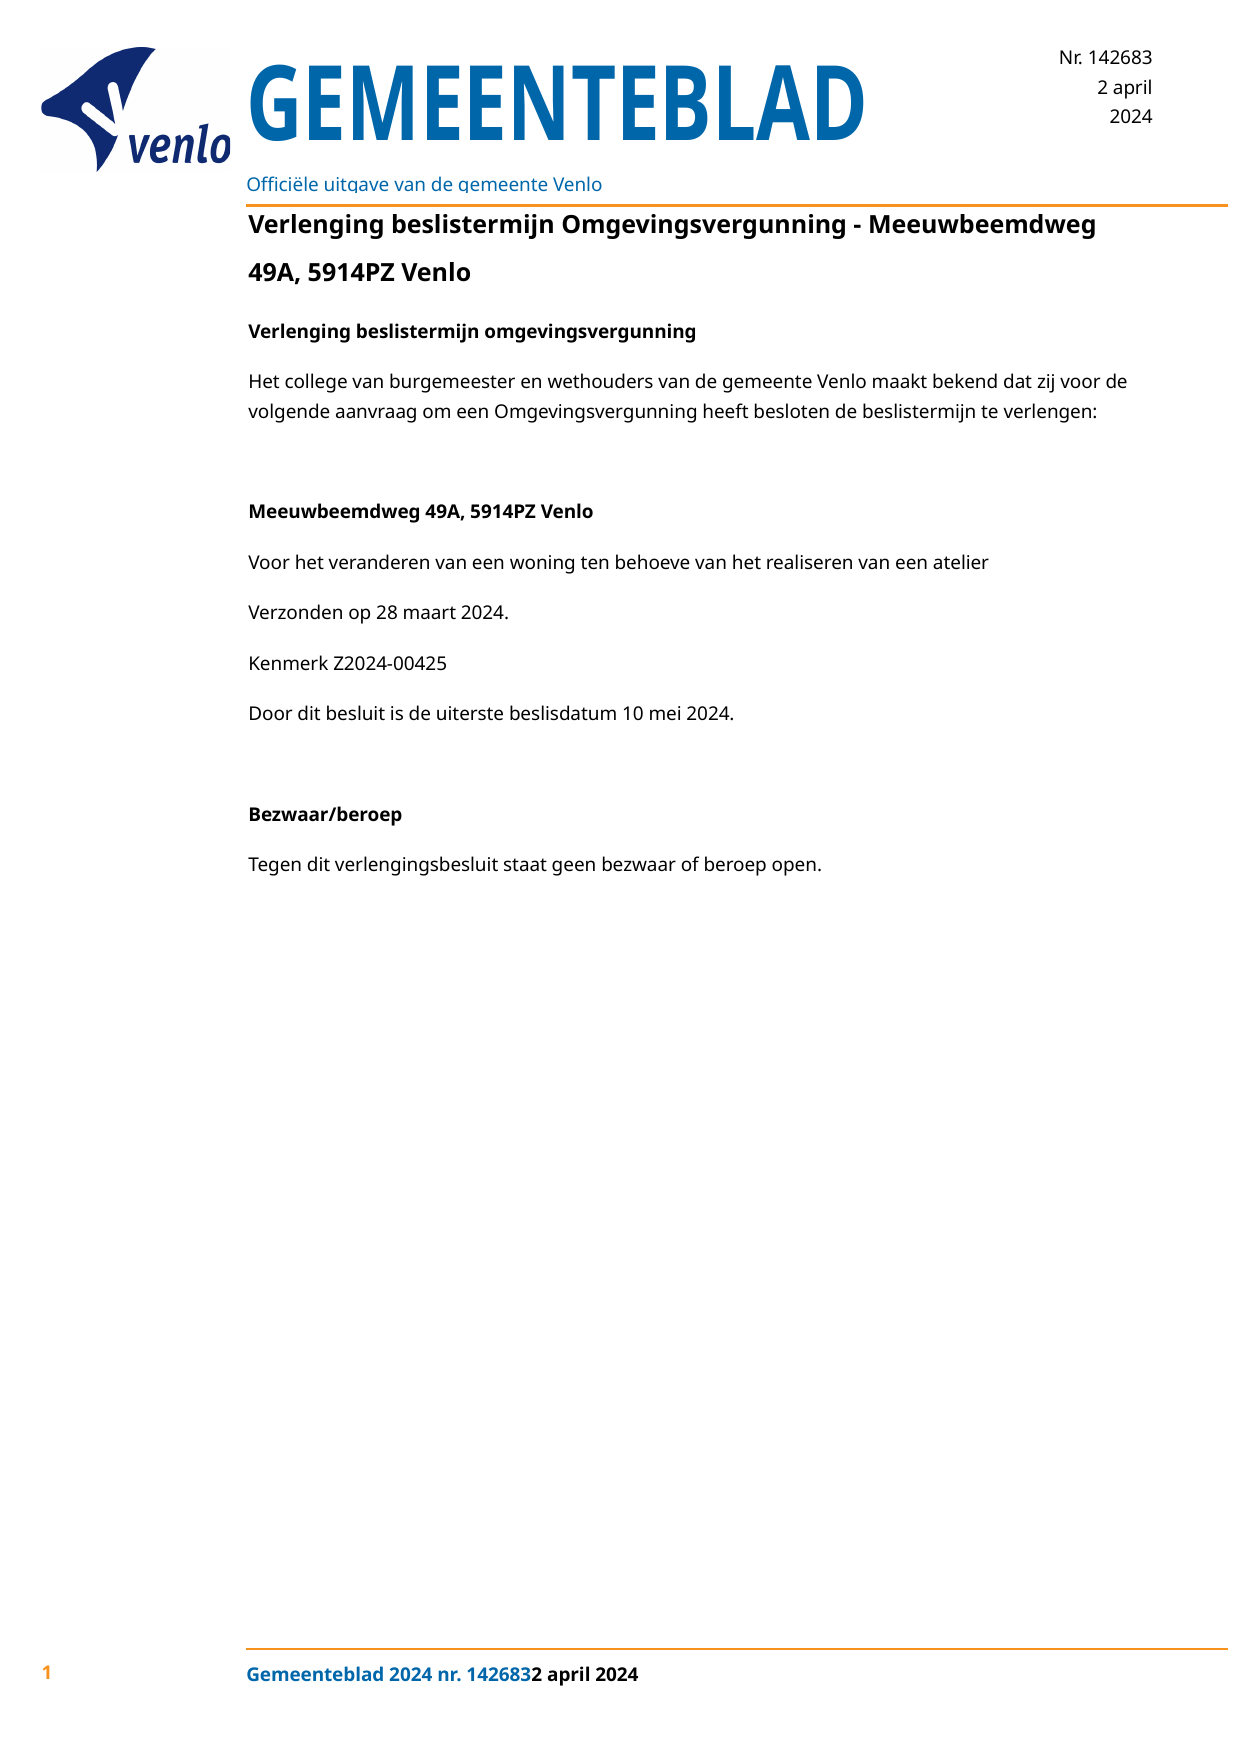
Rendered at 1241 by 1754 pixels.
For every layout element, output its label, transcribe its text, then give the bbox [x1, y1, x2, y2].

picture [41, 47, 231, 172]
text Tegen dit verlengingsbesluit staat geen bezwaar of beroep open. [248, 852, 1152, 877]
text Verzonden op 28 maart 2024. [248, 599, 1152, 625]
text Het college van burgemeester en wethouders van de gemeente Venlo maakt bekend dat zij voor de volgende aanvraag om een Omgevingsvergunning heeft besloten de beslistermijn te verlengen: [248, 368, 1152, 424]
text Voor het veranderen van een woning ten behoeve van het realiseren van een atelier [248, 549, 1152, 575]
text Kenmerk Z2024-00425 [248, 650, 1152, 676]
text Meeuwbeemdweg 49A, 5914PZ Venlo [248, 499, 1152, 524]
text Bezwaar/beroep [248, 801, 1152, 827]
text Verlenging beslistermijn Omgevingsvergunning - Meeuwbeemdweg 49A, 5914PZ Venlo [248, 207, 1152, 288]
text Door dit besluit is de uiterste beslisdatum 10 mei 2024. [248, 700, 1152, 726]
text Verlenging beslistermijn omgevingsvergunning [248, 318, 1152, 344]
